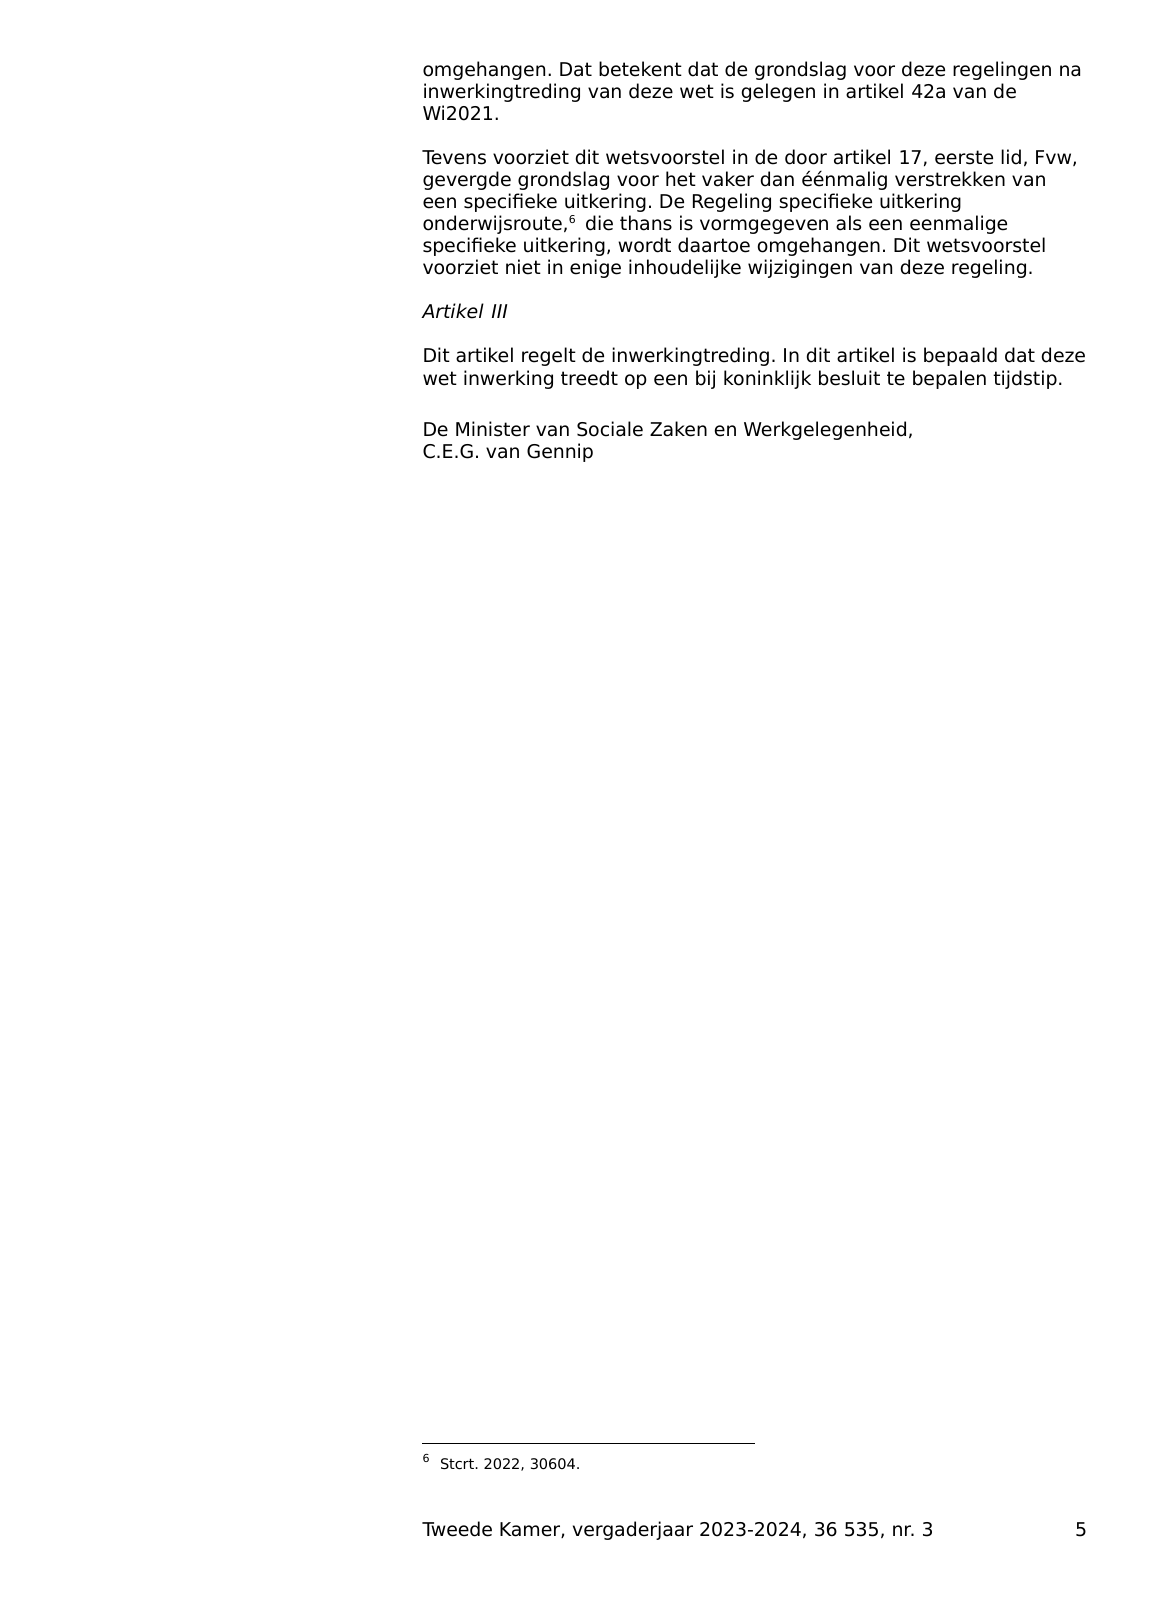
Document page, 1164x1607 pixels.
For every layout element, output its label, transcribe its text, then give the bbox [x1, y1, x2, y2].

text Tevens voorziet dit wetsvoorstel in de door artikel 17, eerste lid, Fvw, gevergde grondslag voor het vaker dan éénmalig verstrekken van een specifieke uitkering. De Regeling specifieke uitkering onderwijsroute, die thans is vormgegeven als een eenmalige specifieke uitkering, wordt daartoe omgehangen. Dit wetsvoorstel voorziet niet in enige inhoudelijke wijzigingen van deze regeling. [422, 147, 1087, 279]
text De Minister van Sociale Zaken en Werkgelegenheid, C.E.G. van Gennip [422, 419, 1087, 463]
subtitle Artikel III [422, 301, 1087, 323]
text Dit artikel regelt de inwerkingtreding. In dit artikel is bepaald dat deze wet inwerking treedt op een bij koninklijk besluit te bepalen tijdstip. [422, 345, 1087, 389]
text Stcrt. 2022, 30604. [422, 1452, 1087, 1474]
text omgehangen. Dat betekent dat de grondslag voor deze regelingen na inwerkingtreding van deze wet is gelegen in artikel 42a van de Wi2021. [422, 59, 1087, 125]
